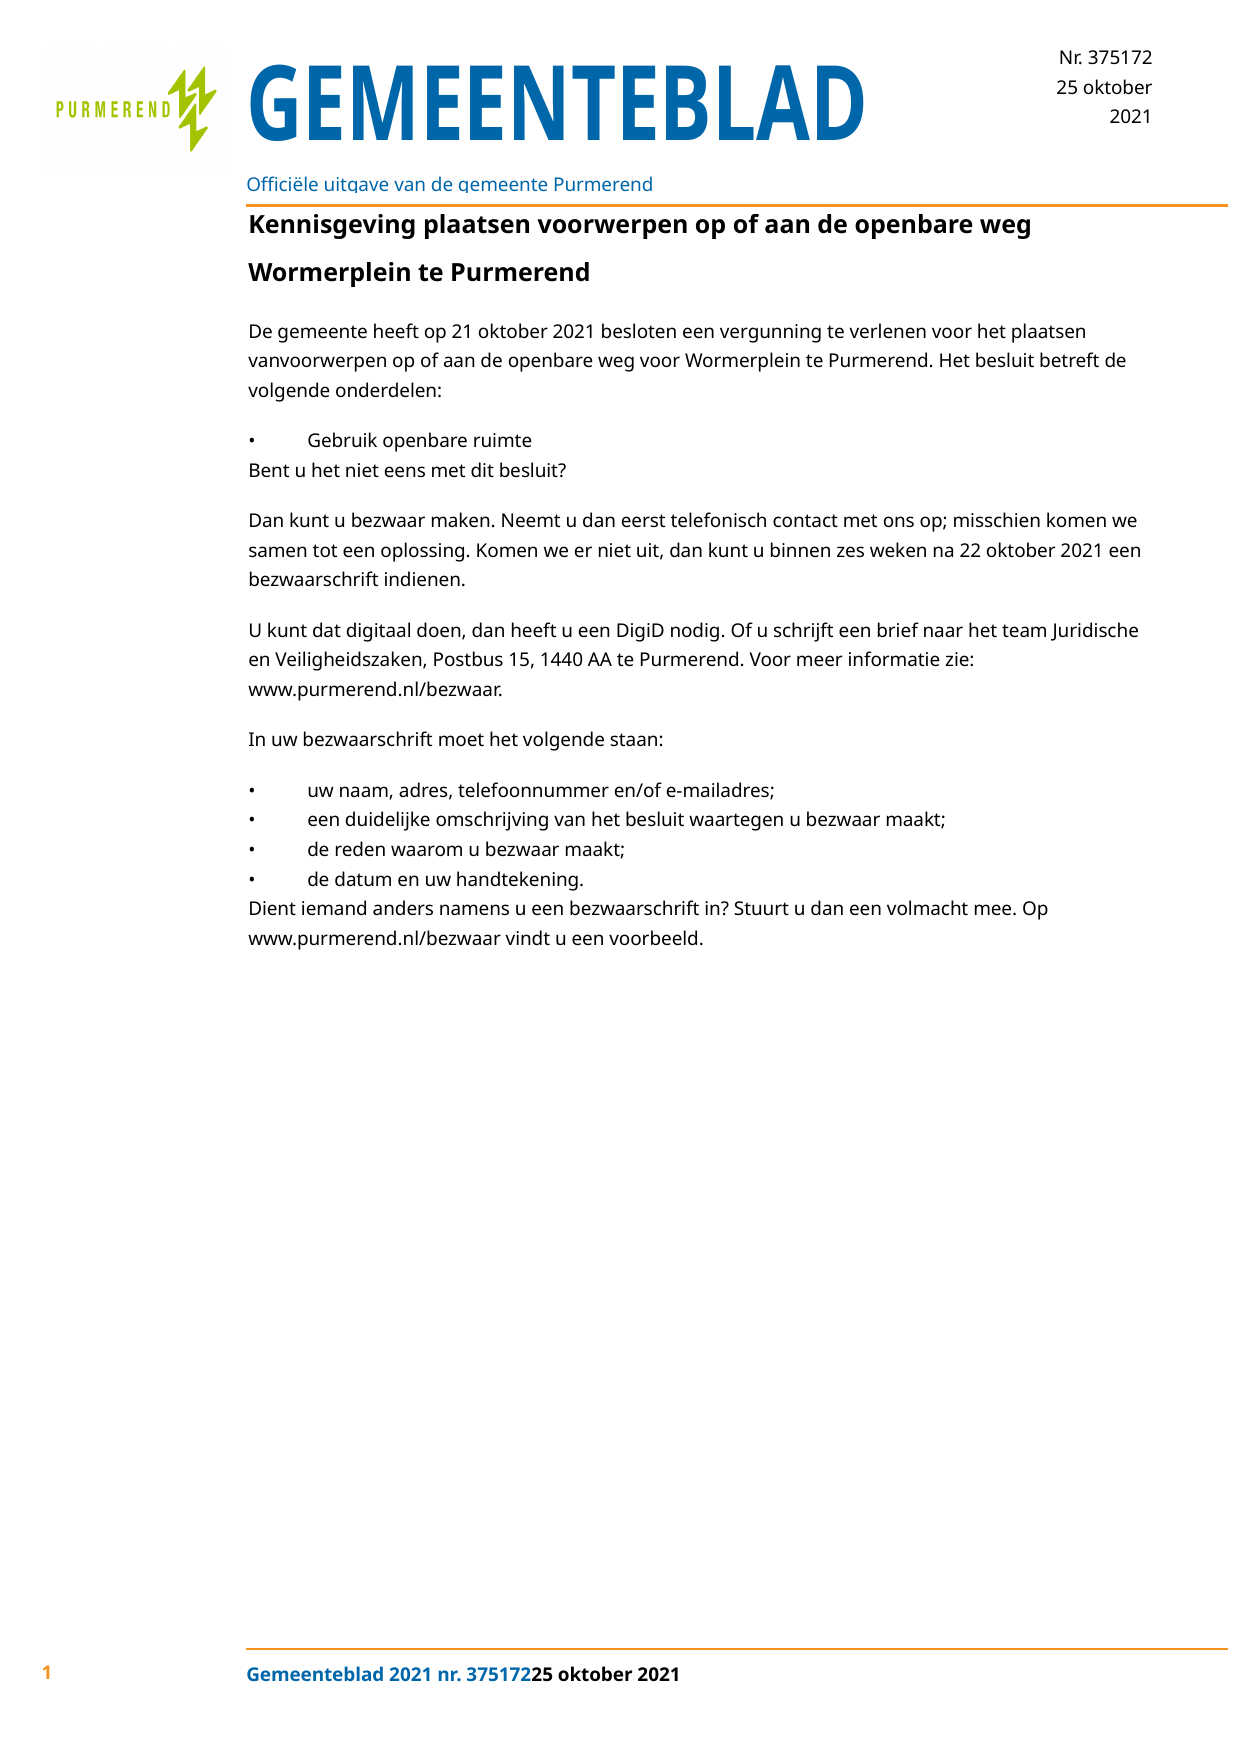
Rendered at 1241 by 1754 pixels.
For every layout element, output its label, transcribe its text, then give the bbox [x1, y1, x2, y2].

text Dan kunt u bezwaar maken. Neemt u dan eerst telefonisch contact met ons op; misschien komen we samen tot een oplossing. Komen we er niet uit, dan kunt u binnen zes weken na 22 oktober 2021 een bezwaarschrift indienen. [248, 507, 1152, 592]
text Dient iemand anders namens u een bezwaarschrift in? Stuurt u dan een volmacht mee. Op www.purmerend.nl/bezwaar vindt u een voorbeeld. [248, 895, 1152, 951]
list een duidelijke omschrijving van het besluit waartegen u bezwaar maakt; [248, 807, 1152, 832]
text Kennisgeving plaatsen voorwerpen op of aan de openbare weg Wormerplein te Purmerend [248, 207, 1152, 288]
list Gebruik openbare ruimte [248, 427, 1152, 453]
list de datum en uw handtekening. [248, 866, 1152, 892]
list de reden waarom u bezwaar maakt; [248, 836, 1152, 862]
text De gemeente heeft op 21 oktober 2021 besloten een vergunning te verlenen voor het plaatsen vanvoorwerpen op of aan de openbare weg voor Wormerplein te Purmerend. Het besluit betreft de volgende onderdelen: [248, 318, 1152, 403]
text U kunt dat digitaal doen, dan heeft u een DigiD nodig. Of u schrijft een brief naar het team Juridische en Veiligheidszaken, Postbus 15, 1440 AA te Purmerend. Voor meer informatie zie: www.purmerend.nl/bezwaar. [248, 617, 1152, 702]
picture [41, 47, 231, 172]
text In uw bezwaarschrift moet het volgende staan: [248, 727, 1152, 752]
list uw naam, adres, telefoonnummer en/of e-mailadres; [248, 777, 1152, 803]
text Bent u het niet eens met dit besluit? [248, 457, 1152, 483]
